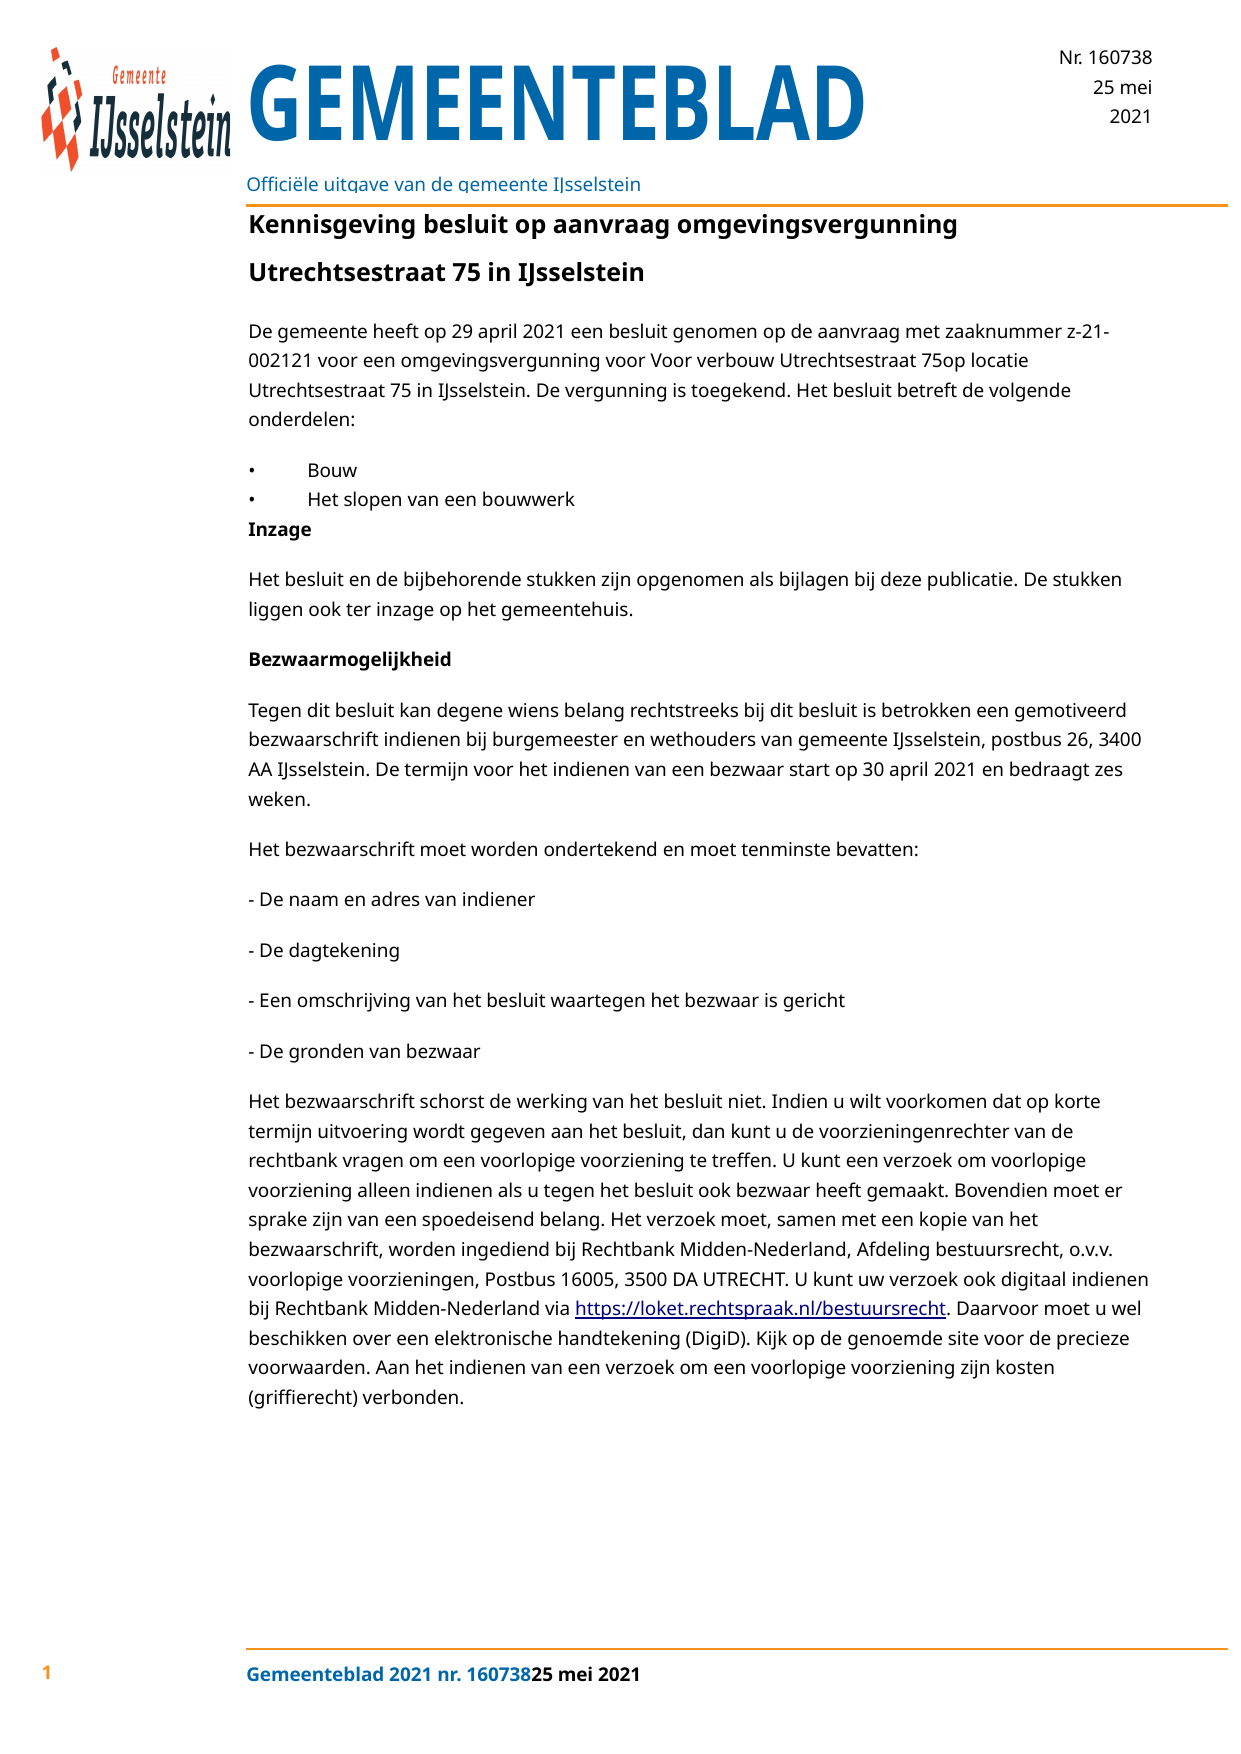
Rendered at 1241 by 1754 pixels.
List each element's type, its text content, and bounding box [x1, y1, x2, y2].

picture [41, 47, 231, 172]
list Bouw [248, 457, 1152, 483]
text Inzage [248, 516, 1152, 542]
text Het bezwaarschrift schorst de werking van het besluit niet. Indien u wilt voorkomen dat op korte termijn uitvoering wordt gegeven aan het besluit, dan kunt u de voorzieningenrechter van de rechtbank vragen om een voorlopige voorziening te treffen. U kunt een verzoek om voorlopige voorziening alleen indienen als u tegen het besluit ook bezwaar heeft gemaakt. Bovendien moet er sprake zijn van een spoedeisend belang. Het verzoek moet, samen met een kopie van het bezwaarschrift, worden ingediend bij Rechtbank Midden-Nederland, Afdeling bestuursrecht, o.v.v. voorlopige voorzieningen, Postbus 16005, 3500 DA UTRECHT. U kunt uw verzoek ook digitaal indienen bij Rechtbank Midden-Nederland via https://loket.rechtspraak.nl/bestuursrecht. Daarvoor moet u wel beschikken over een elektronische handtekening (DigiD). Kijk op de genoemde site voor de precieze voorwaarden. Aan het indienen van een verzoek om een voorlopige voorziening zijn kosten (griffierecht) verbonden. [248, 1088, 1152, 1410]
text Het besluit en de bijbehorende stukken zijn opgenomen als bijlagen bij deze publicatie. De stukken liggen ook ter inzage op het gemeentehuis. [248, 567, 1152, 622]
text - De dagtekening [248, 937, 1152, 963]
text - De naam en adres van indiener [248, 887, 1152, 912]
text Het bezwaarschrift moet worden ondertekend en moet tenminste bevatten: [248, 836, 1152, 862]
text Kennisgeving besluit op aanvraag omgevingsvergunning Utrechtsestraat 75 in IJsselstein [248, 207, 1152, 288]
text - Een omschrijving van het besluit waartegen het bezwaar is gericht [248, 987, 1152, 1013]
text Bezwaarmogelijkheid [248, 647, 1152, 672]
text Tegen dit besluit kan degene wiens belang rechtstreeks bij dit besluit is betrokken een gemotiveerd bezwaarschrift indienen bij burgemeester en wethouders van gemeente IJsselstein, postbus 26, 3400 AA IJsselstein. De termijn voor het indienen van een bezwaar start op 30 april 2021 en bedraagt zes weken. [248, 697, 1152, 812]
text - De gronden van bezwaar [248, 1038, 1152, 1064]
list Het slopen van een bouwwerk [248, 487, 1152, 512]
text De gemeente heeft op 29 april 2021 een besluit genomen op de aanvraag met zaaknummer z-21-002121 voor een omgevingsvergunning voor Voor verbouw Utrechtsestraat 75op locatie Utrechtsestraat 75 in IJsselstein. De vergunning is toegekend. Het besluit betreft de volgende onderdelen: [248, 318, 1152, 432]
